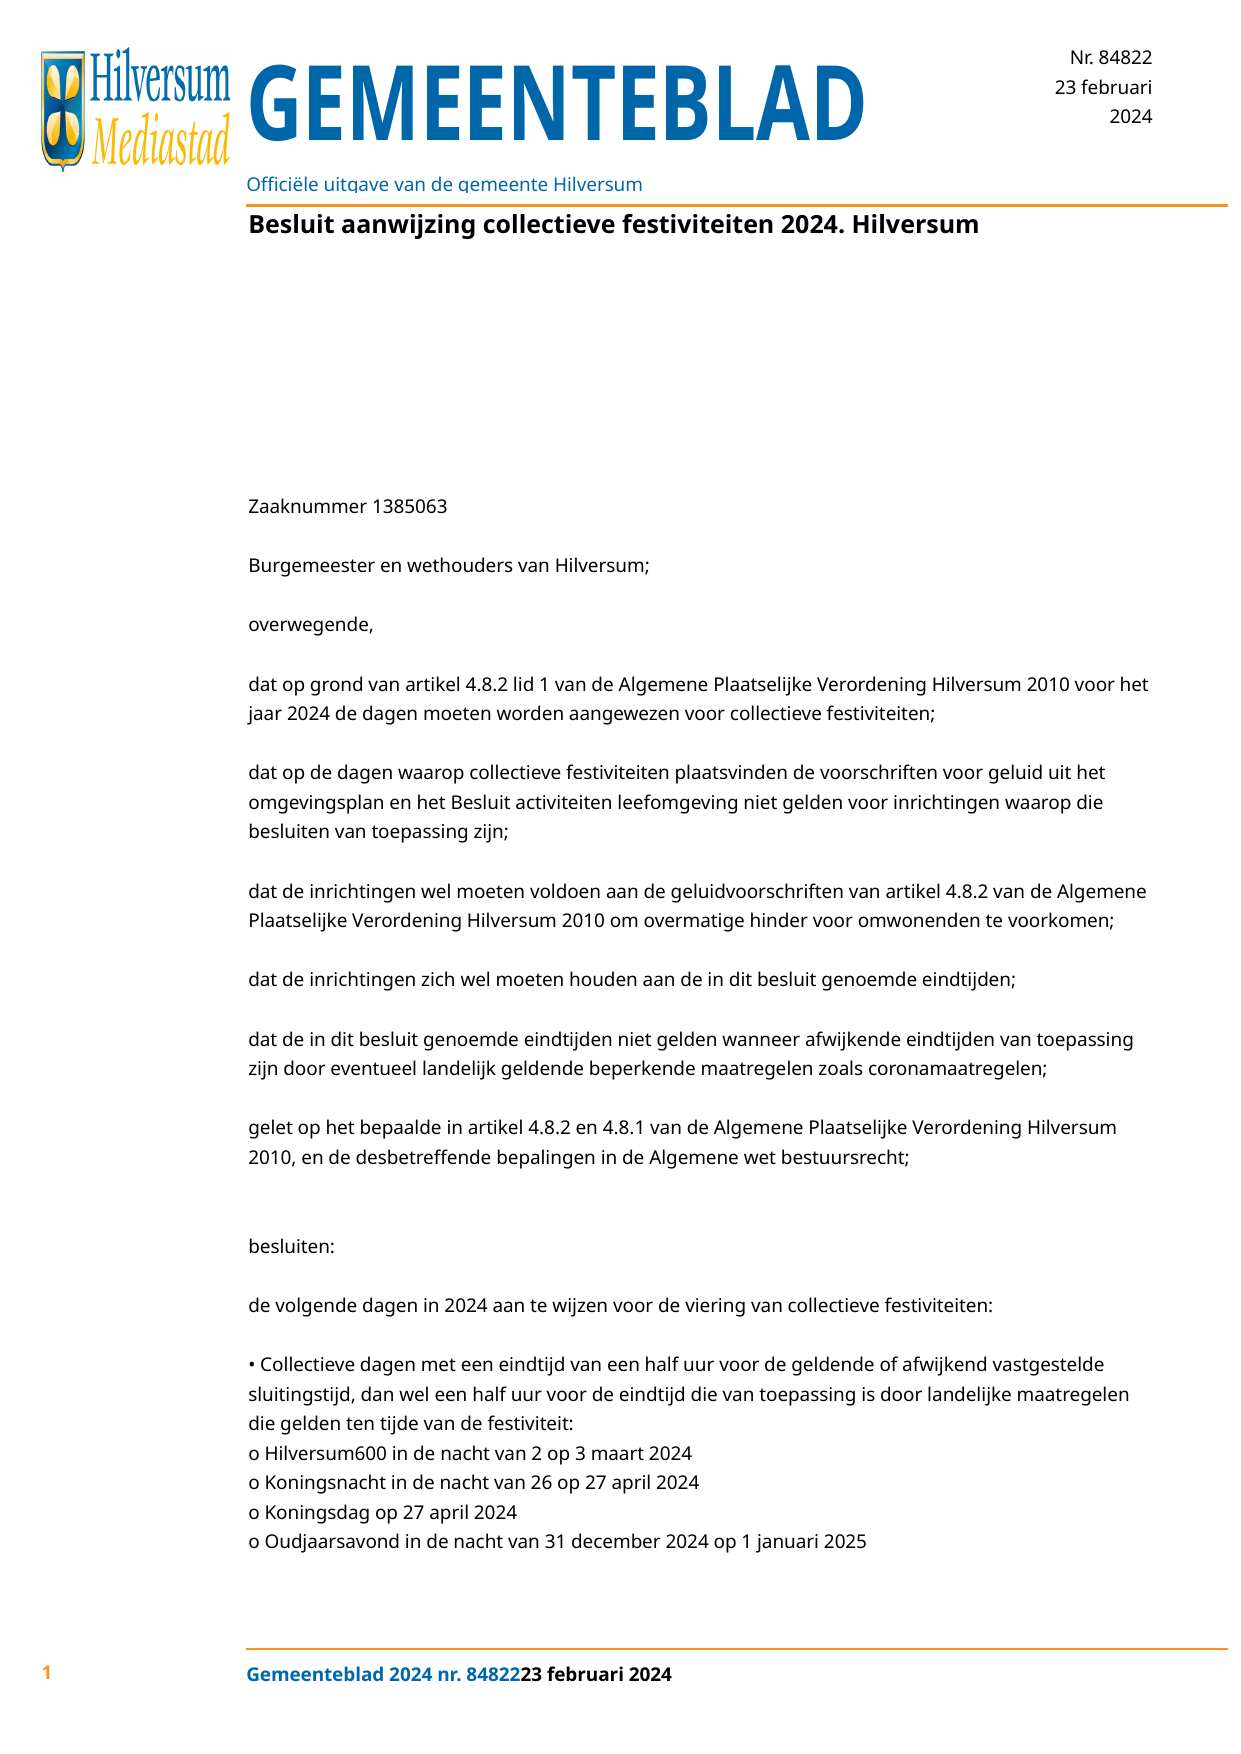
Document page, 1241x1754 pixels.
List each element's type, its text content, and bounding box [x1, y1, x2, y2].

text gelet op het bepaalde in artikel 4.8.2 en 4.8.1 van de Algemene Plaatselijke Verordening Hilversum 2010, en de desbetreffende bepalingen in de Algemene wet bestuursrecht; [248, 1114, 1152, 1170]
text dat de in dit besluit genoemde eindtijden niet gelden wanneer afwijkende eindtijden van toepassing zijn door eventueel landelijk geldende beperkende maatregelen zoals coronamaatregelen; [248, 1026, 1152, 1081]
text Burgemeester en wethouders van Hilversum; [248, 552, 1152, 578]
text dat de inrichtingen zich wel moeten houden aan de in dit besluit genoemde eindtijden; [248, 967, 1152, 992]
text Besluit aanwijzing collectieve festiviteiten 2024. Hilversum [248, 207, 1152, 241]
text besluiten: [248, 1233, 1152, 1258]
text Zaaknummer 1385063 [248, 493, 1152, 519]
text dat op de dagen waarop collectieve festiviteiten plaatsvinden de voorschriften voor geluid uit het omgevingsplan en het Besluit activiteiten leefomgeving niet gelden voor inrichtingen waarop die besluiten van toepassing zijn; [248, 759, 1152, 844]
text • Collectieve dagen met een eindtijd van een half uur voor de geldende of afwijkend vastgestelde sluitingstijd, dan wel een half uur voor de eindtijd die van toepassing is door landelijke maatregelen die gelden ten tijde van de festiviteit: [248, 1351, 1152, 1436]
text dat op grond van artikel 4.8.2 lid 1 van de Algemene Plaatselijke Verordening Hilversum 2010 voor het jaar 2024 de dagen moeten worden aangewezen voor collectieve festiviteiten; [248, 671, 1152, 726]
text o Koningsnacht in de nacht van 26 op 27 april 2024 [248, 1469, 1152, 1495]
text o Oudjaarsavond in de nacht van 31 december 2024 op 1 januari 2025 [248, 1529, 1152, 1554]
text overwegende, [248, 612, 1152, 637]
picture [41, 47, 231, 172]
text de volgende dagen in 2024 aan te wijzen voor de viering van collectieve festiviteiten: [248, 1292, 1152, 1318]
text o Koningsdag op 27 april 2024 [248, 1499, 1152, 1525]
text o Hilversum600 in de nacht van 2 op 3 maart 2024 [248, 1440, 1152, 1466]
text dat de inrichtingen wel moeten voldoen aan de geluidvoorschriften van artikel 4.8.2 van de Algemene Plaatselijke Verordening Hilversum 2010 om overmatige hinder voor omwonenden te voorkomen; [248, 878, 1152, 933]
